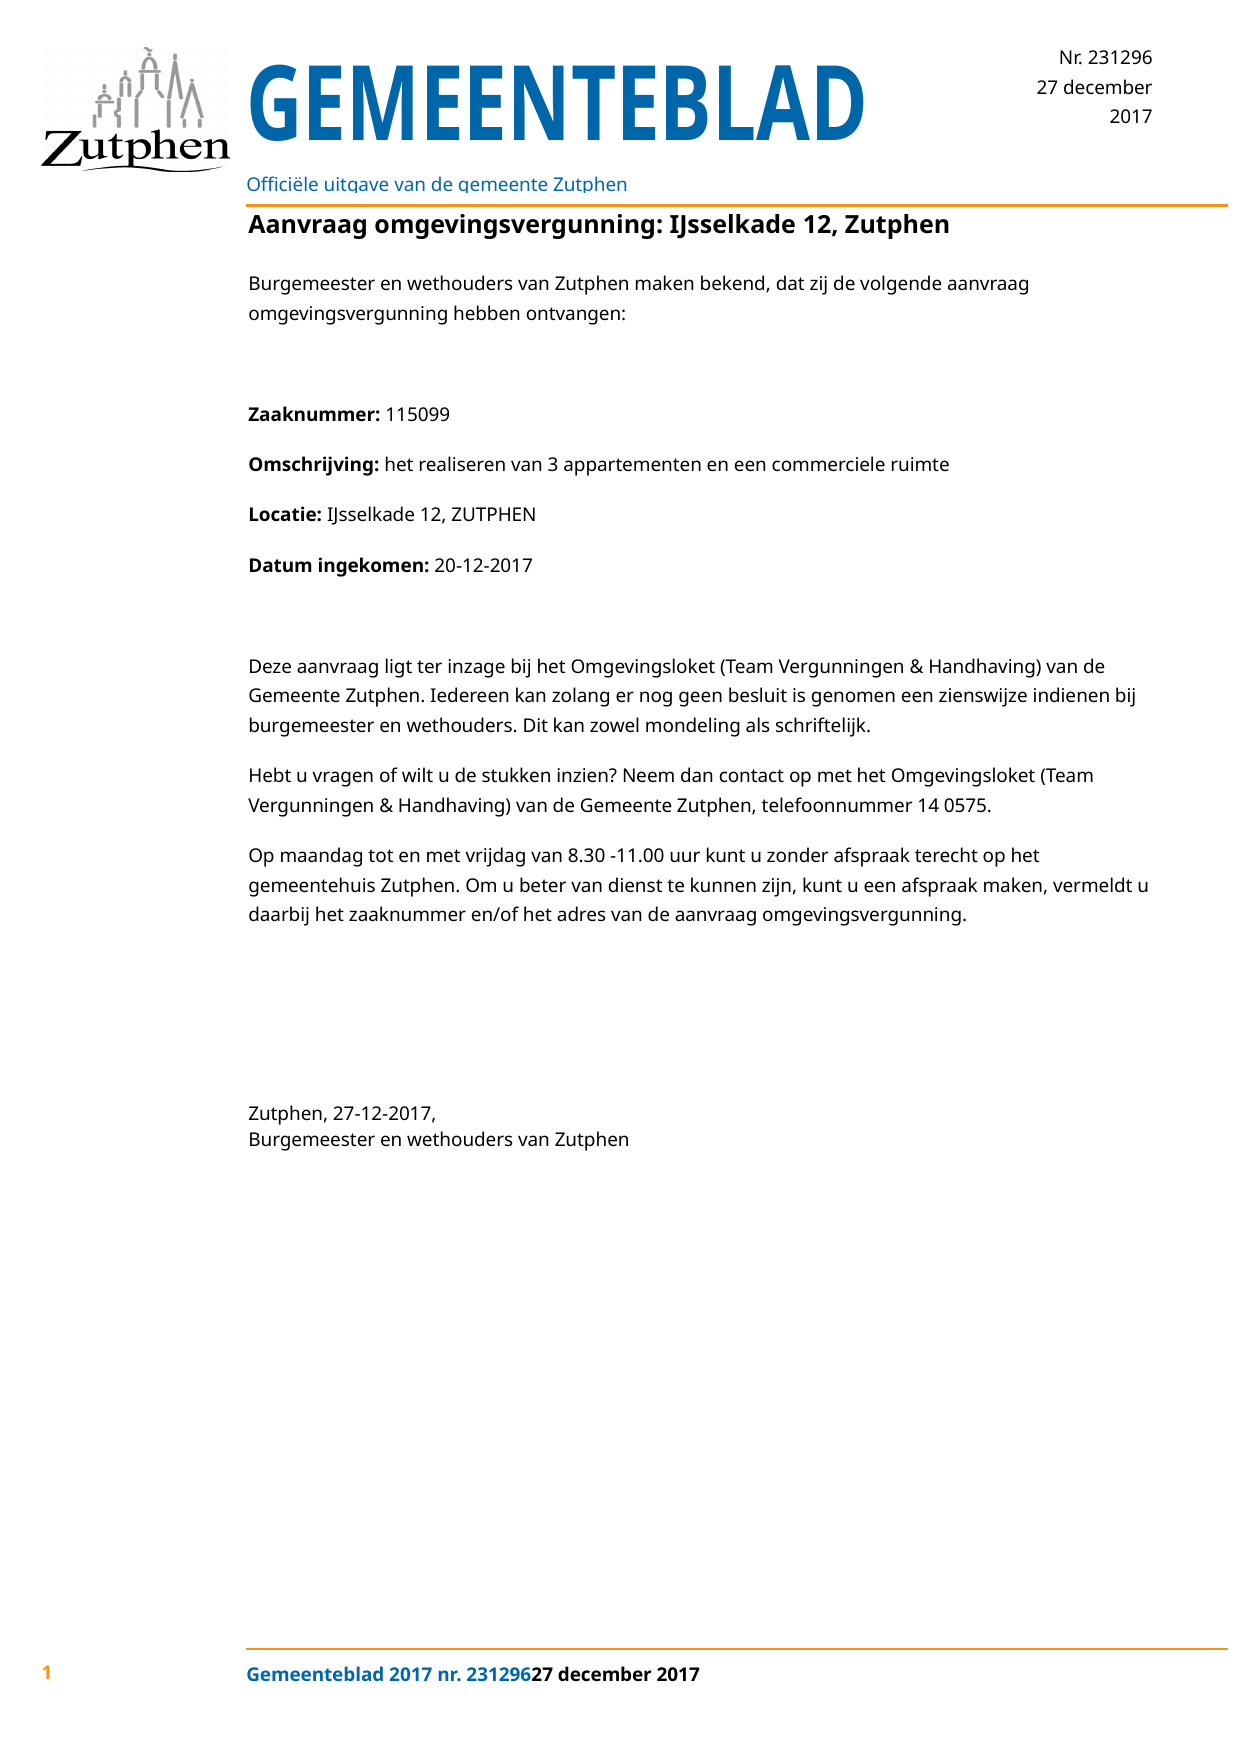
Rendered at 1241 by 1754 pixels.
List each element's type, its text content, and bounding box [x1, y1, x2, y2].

picture [41, 47, 231, 172]
text Hebt u vragen of wilt u de stukken inzien? Neem dan contact op met het Omgevingsloket (Team Vergunningen & Handhaving) van de Gemeente Zutphen, telefoonnummer 14 0575. [248, 762, 1152, 818]
text Datum ingekomen: 20-12-2017 [248, 552, 1152, 578]
text Aanvraag omgevingsvergunning: IJsselkade 12, Zutphen [248, 207, 1152, 241]
text Op maandag tot en met vrijdag van 8.30 -11.00 uur kunt u zonder afspraak terecht op het gemeentehuis Zutphen. Om u beter van dienst te kunnen zijn, kunt u een afspraak maken, vermeldt u daarbij het zaaknummer en/of het adres van de aanvraag omgevingsvergunning. [248, 842, 1152, 927]
text Deze aanvraag ligt ter inzage bij het Omgevingsloket (Team Vergunningen & Handhaving) van de Gemeente Zutphen. Iedereen kan zolang er nog geen besluit is genomen een zienswijze indienen bij burgemeester en wethouders. Dit kan zowel mondeling als schriftelijk. [248, 653, 1152, 738]
text Burgemeester en wethouders van Zutphen [248, 1126, 1152, 1152]
text Locatie: IJsselkade 12, ZUTPHEN [248, 502, 1152, 527]
text Zutphen, 27-12-2017, [248, 1101, 1152, 1126]
text Omschrijving: het realiseren van 3 appartementen en een commerciele ruimte [248, 451, 1152, 477]
text Zaaknummer: 115099 [248, 401, 1152, 426]
text Burgemeester en wethouders van Zutphen maken bekend, dat zij de volgende aanvraag omgevingsvergunning hebben ontvangen: [248, 270, 1152, 326]
